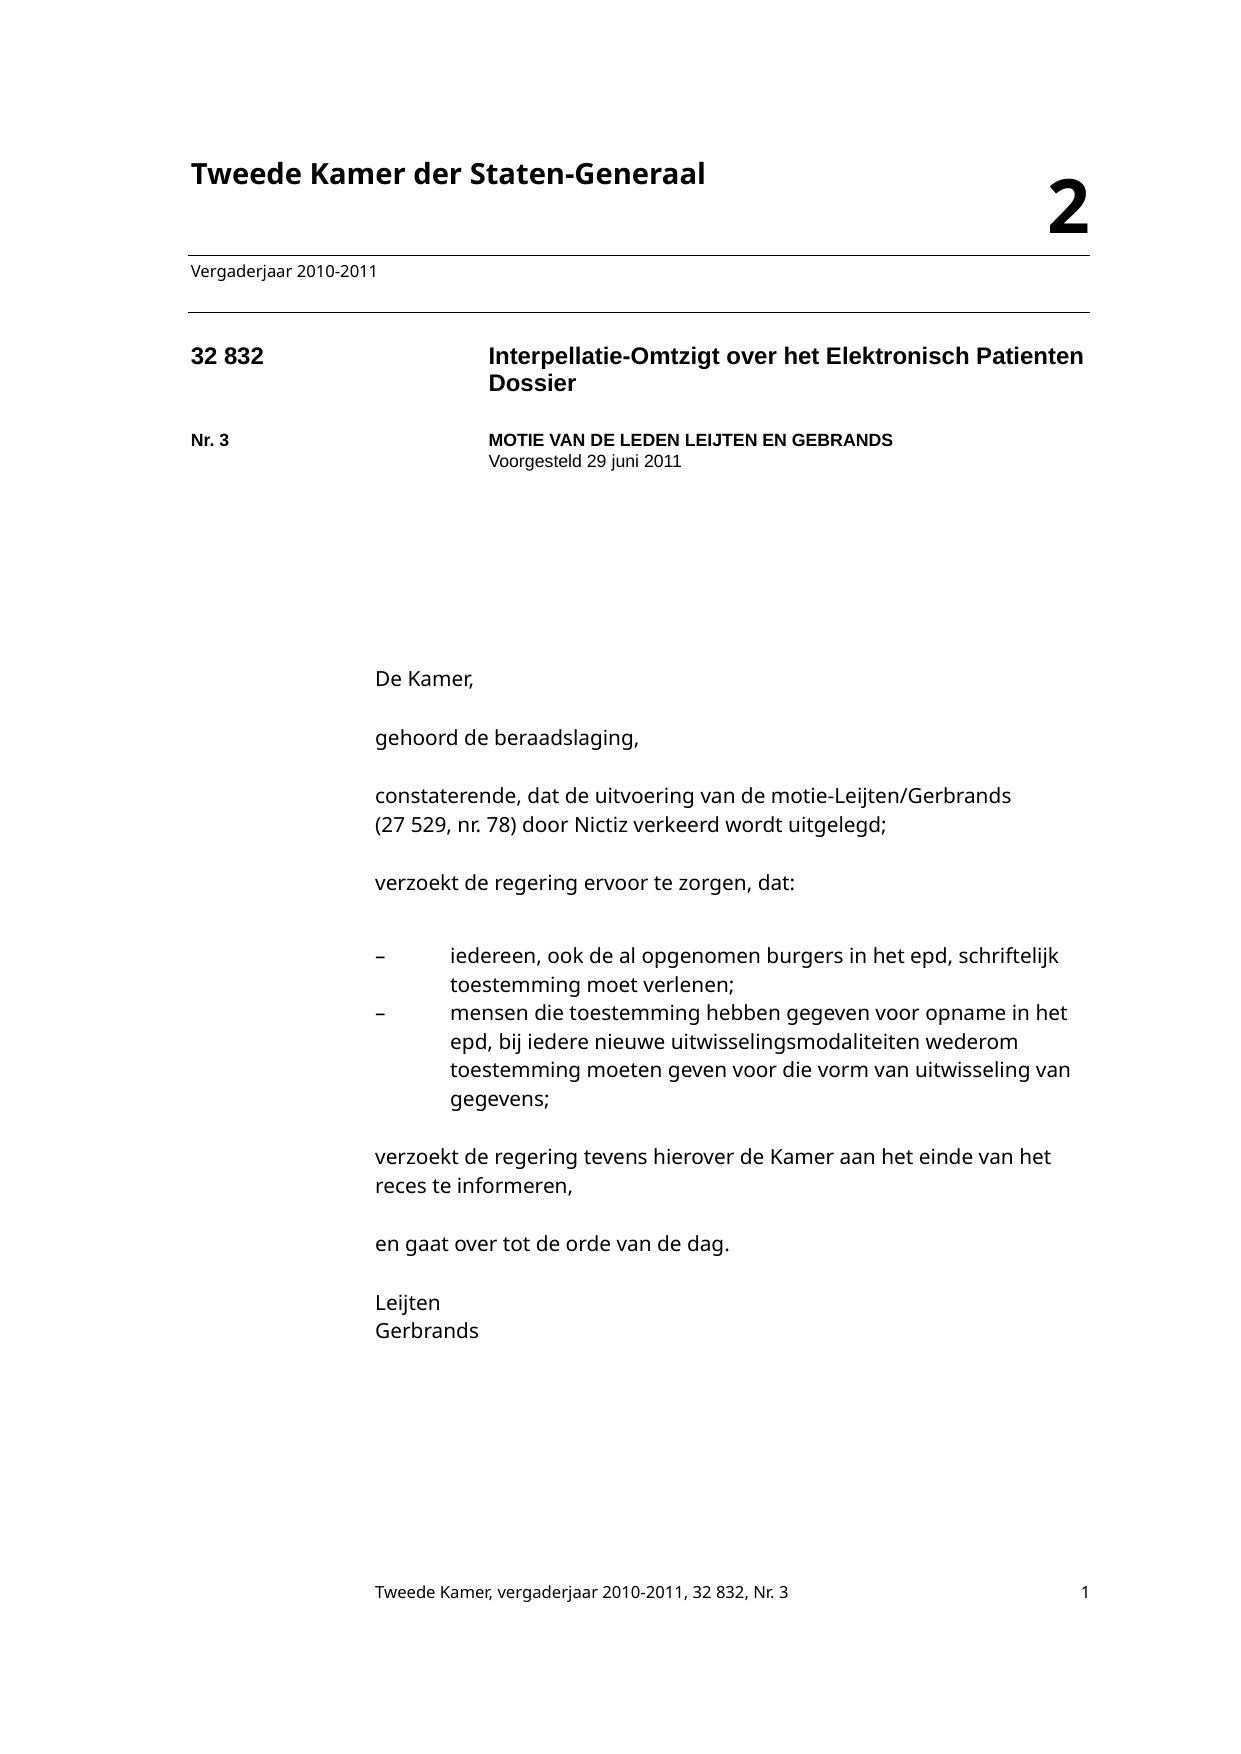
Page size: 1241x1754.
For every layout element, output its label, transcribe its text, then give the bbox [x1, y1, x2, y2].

table_cell [485, 313, 1090, 339]
text Leijten [375, 1288, 1090, 1316]
text Gerbrands [375, 1316, 1090, 1344]
table_cell Interpellatie-Omtzigt over het Elektronisch Patienten Dossier [485, 339, 1090, 427]
table_cell 32 832 [188, 339, 485, 427]
list iedereen, ook de al opgenomen burgers in het epd, schriftelijk toestemming moet verlenen; [375, 942, 1090, 998]
text en gaat over tot de orde van de dag. [375, 1229, 1090, 1258]
table_cell MOTIE VAN DE LEDEN LEIJTEN EN GEBRANDS Voorgesteld 29 juni 2011 [485, 427, 1090, 546]
table_header 2 [910, 150, 1090, 255]
text verzoekt de regering tevens hierover de Kamer aan het einde van het reces te informeren, [375, 1142, 1090, 1199]
text constaterende, dat de uitvoering van de motie-Leijten/Gerbrands (27 529, nr. 78) door Nictiz verkeerd wordt uitgelegd; [375, 781, 1090, 838]
list mensen die toestemming hebben gegeven voor opname in het epd, bij iedere nieuwe uitwisselingsmodaliteiten wederom toestemming moeten geven voor die vorm van uitwisseling van gegevens; [375, 998, 1090, 1112]
table_cell [188, 313, 485, 339]
table_cell Nr. 3 [188, 427, 485, 546]
table_cell [485, 256, 1090, 312]
table_cell Vergaderjaar 2010-2011 [188, 256, 485, 312]
text verzoekt de regering ervoor te zorgen, dat: [375, 868, 1090, 897]
text gehoord de beraadslaging, [375, 723, 1090, 751]
text De Kamer, [375, 664, 1090, 693]
table_header Tweede Kamer der Staten-Generaal [188, 150, 909, 255]
